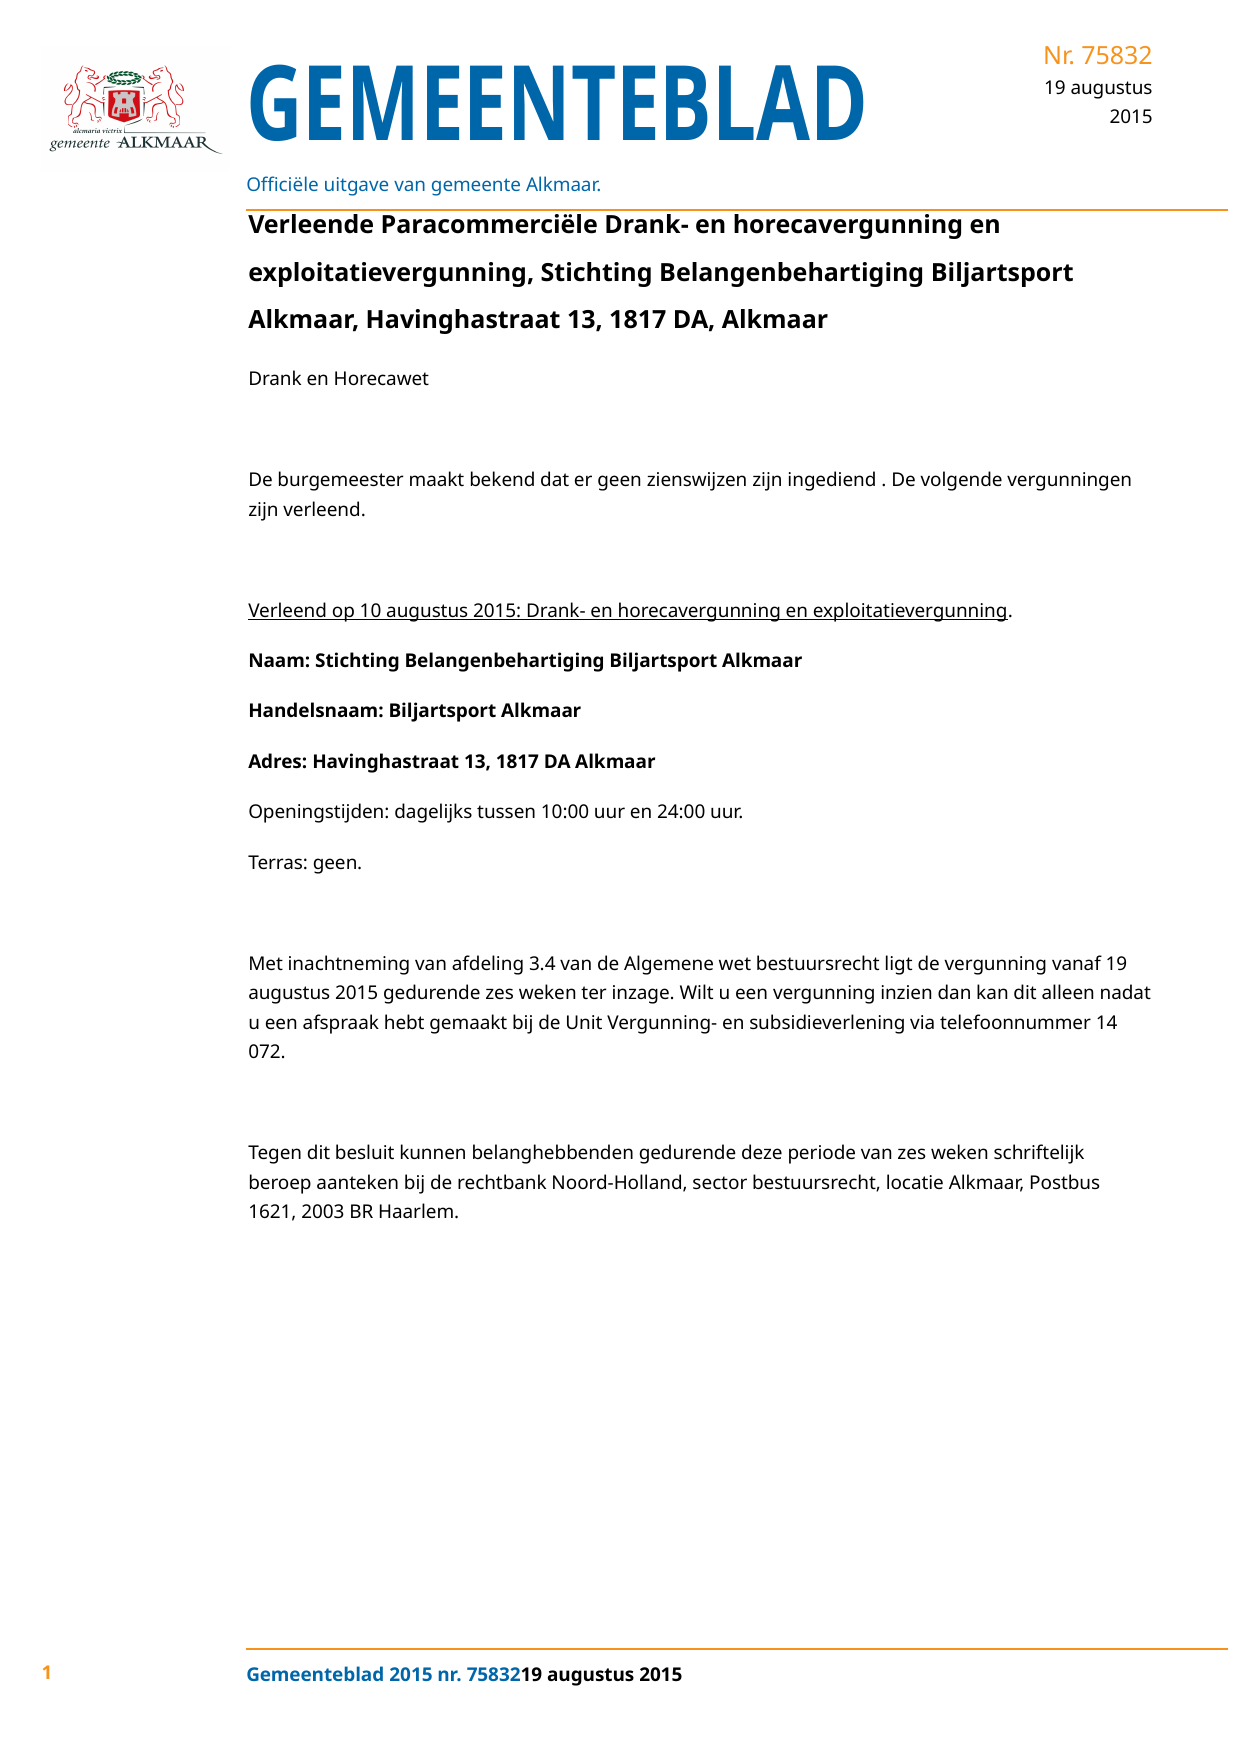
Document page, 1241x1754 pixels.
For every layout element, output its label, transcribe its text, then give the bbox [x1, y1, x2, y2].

text Verleend op 10 augustus 2015: Drank- en horecavergunning en exploitatievergunning. [248, 597, 1152, 622]
text Verleende Paracommerciële Drank- en horecavergunning en exploitatievergunning, Stichting Belangenbehartiging Biljartsport Alkmaar, Havinghastraat 13, 1817 DA, Alkmaar [248, 211, 1152, 336]
text Tegen dit besluit kunnen belanghebbenden gedurende deze periode van zes weken schriftelijk beroep aanteken bij de rechtbank Noord-Holland, sector bestuursrecht, locatie Alkmaar, Postbus 1621, 2003 BR Haarlem. [248, 1139, 1152, 1224]
text Handelsnaam: Biljartsport Alkmaar [248, 698, 1152, 723]
text Openingstijden: dagelijks tussen 10:00 uur en 24:00 uur. [248, 798, 1152, 824]
text Drank en Horecawet [248, 366, 1152, 391]
text Met inachtneming van afdeling 3.4 van de Algemene wet bestuursrecht ligt de vergunning vanaf 19 augustus 2015 gedurende zes weken ter inzage. Wilt u een vergunning inzien dan kan dit alleen nadat u een afspraak hebt gemaakt bij de Unit Vergunning- en subsidieverlening via telefoonnummer 14 072. [248, 950, 1152, 1064]
picture [41, 47, 231, 172]
text Terras: geen. [248, 849, 1152, 874]
text Adres: Havinghastraat 13, 1817 DA Alkmaar [248, 748, 1152, 774]
text Naam: Stichting Belangenbehartiging Biljartsport Alkmaar [248, 647, 1152, 673]
text De burgemeester maakt bekend dat er geen zienswijzen zijn ingediend . De volgende vergunningen zijn verleend. [248, 466, 1152, 522]
